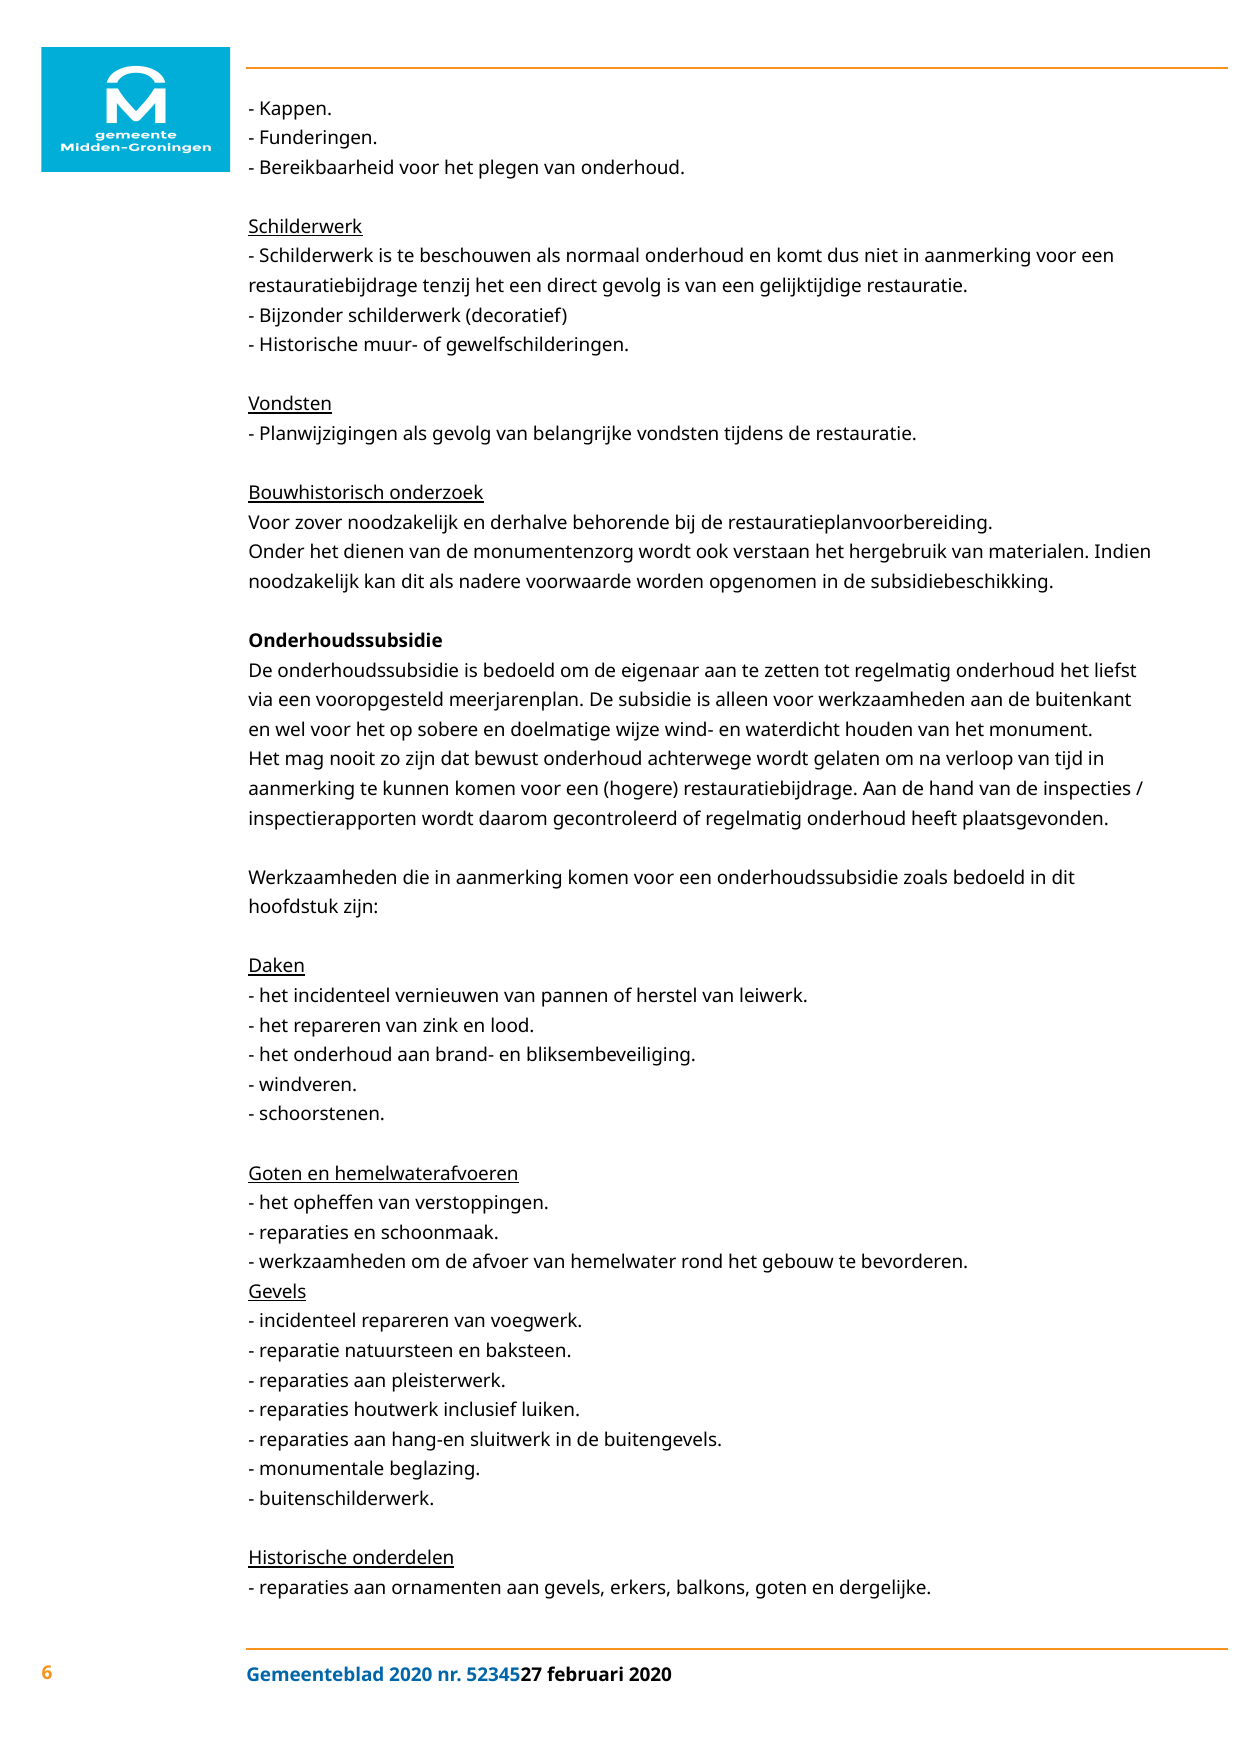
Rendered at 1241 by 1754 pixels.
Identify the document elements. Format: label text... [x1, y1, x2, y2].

text restauratiebijdrage tenzij het een direct gevolg is van een gelijktijdige restauratie. [248, 272, 1152, 298]
text Werkzaamheden die in aanmerking komen voor een onderhoudssubsidie zoals bedoeld in dit hoofdstuk zijn: [248, 864, 1152, 919]
text Voor zover noodzakelijk en derhalve behorende bij de restauratieplanvoorbereiding. [248, 509, 1152, 535]
text - reparaties aan pleisterwerk. [248, 1367, 1152, 1393]
text - werkzaamheden om de afvoer van hemelwater rond het gebouw te bevorderen. [248, 1248, 1152, 1274]
text - Bijzonder schilderwerk (decoratief) [248, 302, 1152, 328]
text - incidenteel repareren van voegwerk. [248, 1308, 1152, 1333]
text - monumentale beglazing. [248, 1456, 1152, 1481]
text - buitenschilderwerk. [248, 1485, 1152, 1511]
text - Planwijzigingen als gevolg van belangrijke vondsten tijdens de restauratie. [248, 420, 1152, 446]
text Schilderwerk [248, 213, 1152, 239]
text - Funderingen. [248, 124, 1152, 150]
text Gevels [248, 1278, 1152, 1304]
text Goten en hemelwaterafvoeren [248, 1160, 1152, 1186]
text Het mag nooit zo zijn dat bewust onderhoud achterwege wordt gelaten om na verloop van tijd in aanmerking te kunnen komen voor een (hogere) restauratiebijdrage. Aan de hand van de inspecties / inspectierapporten wordt daarom gecontroleerd of regelmatig onderhoud heeft plaatsgevonden. [248, 746, 1152, 831]
text - reparatie natuursteen en baksteen. [248, 1337, 1152, 1363]
text - schoorstenen. [248, 1101, 1152, 1126]
text - reparaties houtwerk inclusief luiken. [248, 1396, 1152, 1422]
text Vondsten [248, 391, 1152, 416]
text - reparaties aan hang-en sluitwerk in de buitengevels. [248, 1426, 1152, 1452]
text De onderhoudssubsidie is bedoeld om de eigenaar aan te zetten tot regelmatig onderhoud het liefst via een vooropgesteld meerjarenplan. De subsidie is alleen voor werkzaamheden aan de buitenkant en wel voor het op sobere en doelmatige wijze wind- en waterdicht houden van het monument. [248, 657, 1152, 742]
text - Bereikbaarheid voor het plegen van onderhoud. [248, 154, 1152, 180]
text - het onderhoud aan brand- en bliksembeveiliging. [248, 1041, 1152, 1067]
text - Schilderwerk is te beschouwen als normaal onderhoud en komt dus niet in aanmerking voor een [248, 243, 1152, 268]
picture [108, 66, 164, 82]
text - Historische muur- of gewelfschilderingen. [248, 331, 1152, 357]
text - het opheffen van verstoppingen. [248, 1189, 1152, 1215]
text - het repareren van zink en lood. [248, 1012, 1152, 1038]
text Onderhoudssubsidie [248, 627, 1152, 653]
picture [184, 146, 190, 153]
text Historische onderdelen [248, 1544, 1152, 1570]
text Daken [248, 953, 1152, 978]
picture [107, 89, 165, 122]
text Onder het dienen van de monumentenzorg wordt ook verstaan het hergebruik van materialen. Indien noodzakelijk kan dit als nadere voorwaarde worden opgenomen in de subsidiebeschikking. [248, 538, 1152, 594]
text Bouwhistorisch onderzoek [248, 479, 1152, 505]
text - reparaties en schoonmaak. [248, 1219, 1152, 1245]
text - windveren. [248, 1071, 1152, 1097]
text - het incidenteel vernieuwen van pannen of herstel van leiwerk. [248, 982, 1152, 1008]
text - reparaties aan ornamenten aan gevels, erkers, balkons, goten en dergelijke. [248, 1574, 1152, 1600]
text - Kappen. [248, 95, 1152, 121]
